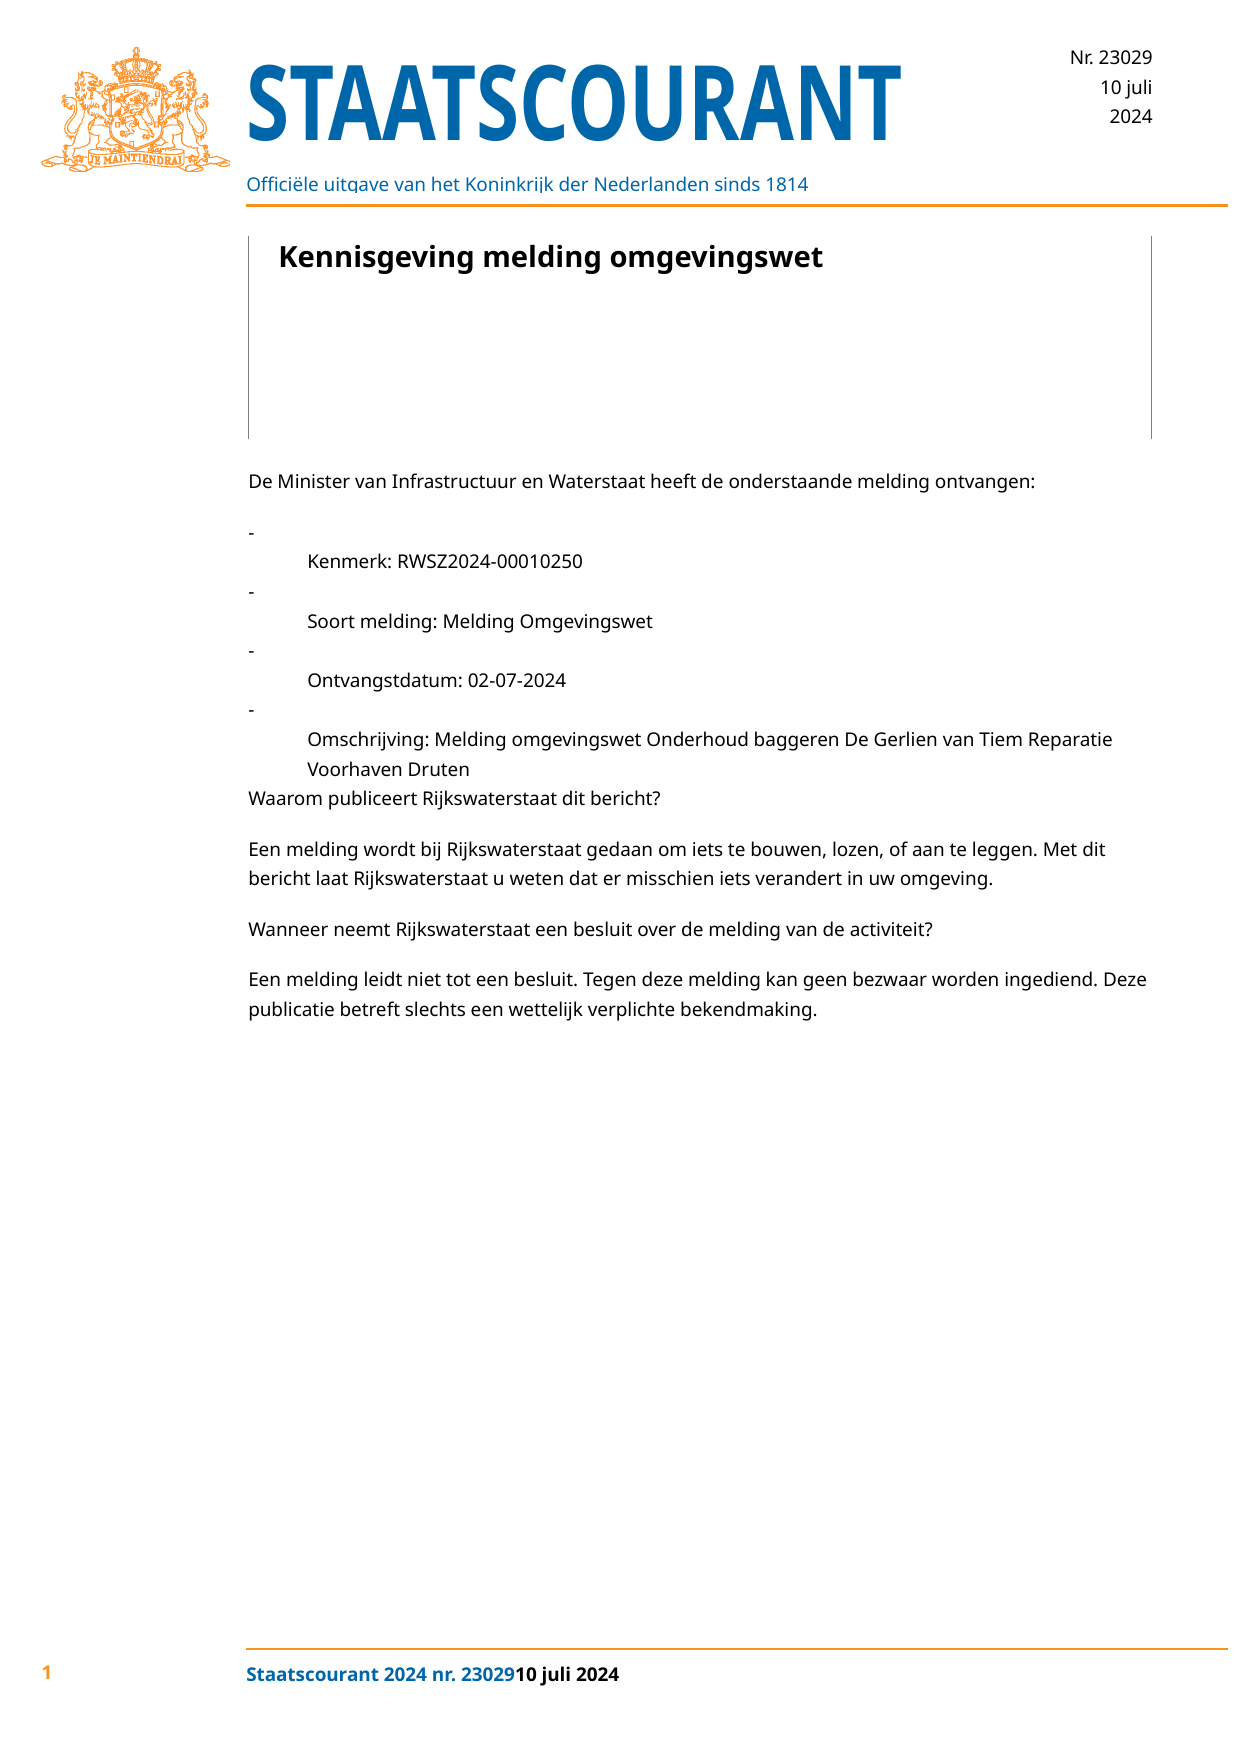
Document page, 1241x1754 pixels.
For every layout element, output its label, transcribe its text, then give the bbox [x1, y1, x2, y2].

text Wanneer neemt Rijkswaterstaat een besluit over de melding van de activiteit? [248, 916, 1152, 941]
picture [41, 47, 231, 172]
text De Minister van Infrastructuur en Waterstaat heeft de onderstaande melding ontvangen: [248, 469, 1152, 494]
table_header Kennisgeving melding omgevingswet [249, 236, 850, 439]
table_header [1090, 236, 1151, 413]
text Waarom publiceert Rijkswaterstaat dit bericht? [248, 785, 1152, 811]
list Soort melding: Melding Omgevingswet [248, 608, 1152, 633]
text Een melding wordt bij Rijkswaterstaat gedaan om iets te bouwen, lozen, of aan te leggen. Met dit bericht laat Rijkswaterstaat u weten dat er misschien iets verandert in uw omgeving. [248, 836, 1152, 891]
text Een melding leidt niet tot een besluit. Tegen deze melding kan geen bezwaar worden ingediend. Deze publicatie betreft slechts een wettelijk verplichte bekendmaking. [248, 966, 1152, 1021]
list Omschrijving: Melding omgevingswet Onderhoud baggeren De Gerlien van Tiem Reparatie Voorhaven Druten [248, 726, 1152, 781]
list Ontvangstdatum: 02-07-2024 [248, 667, 1152, 693]
list Kenmerk: RWSZ2024-00010250 [248, 549, 1152, 574]
picture [912, 236, 1090, 414]
table_header [850, 236, 912, 413]
table_header [850, 414, 1151, 439]
